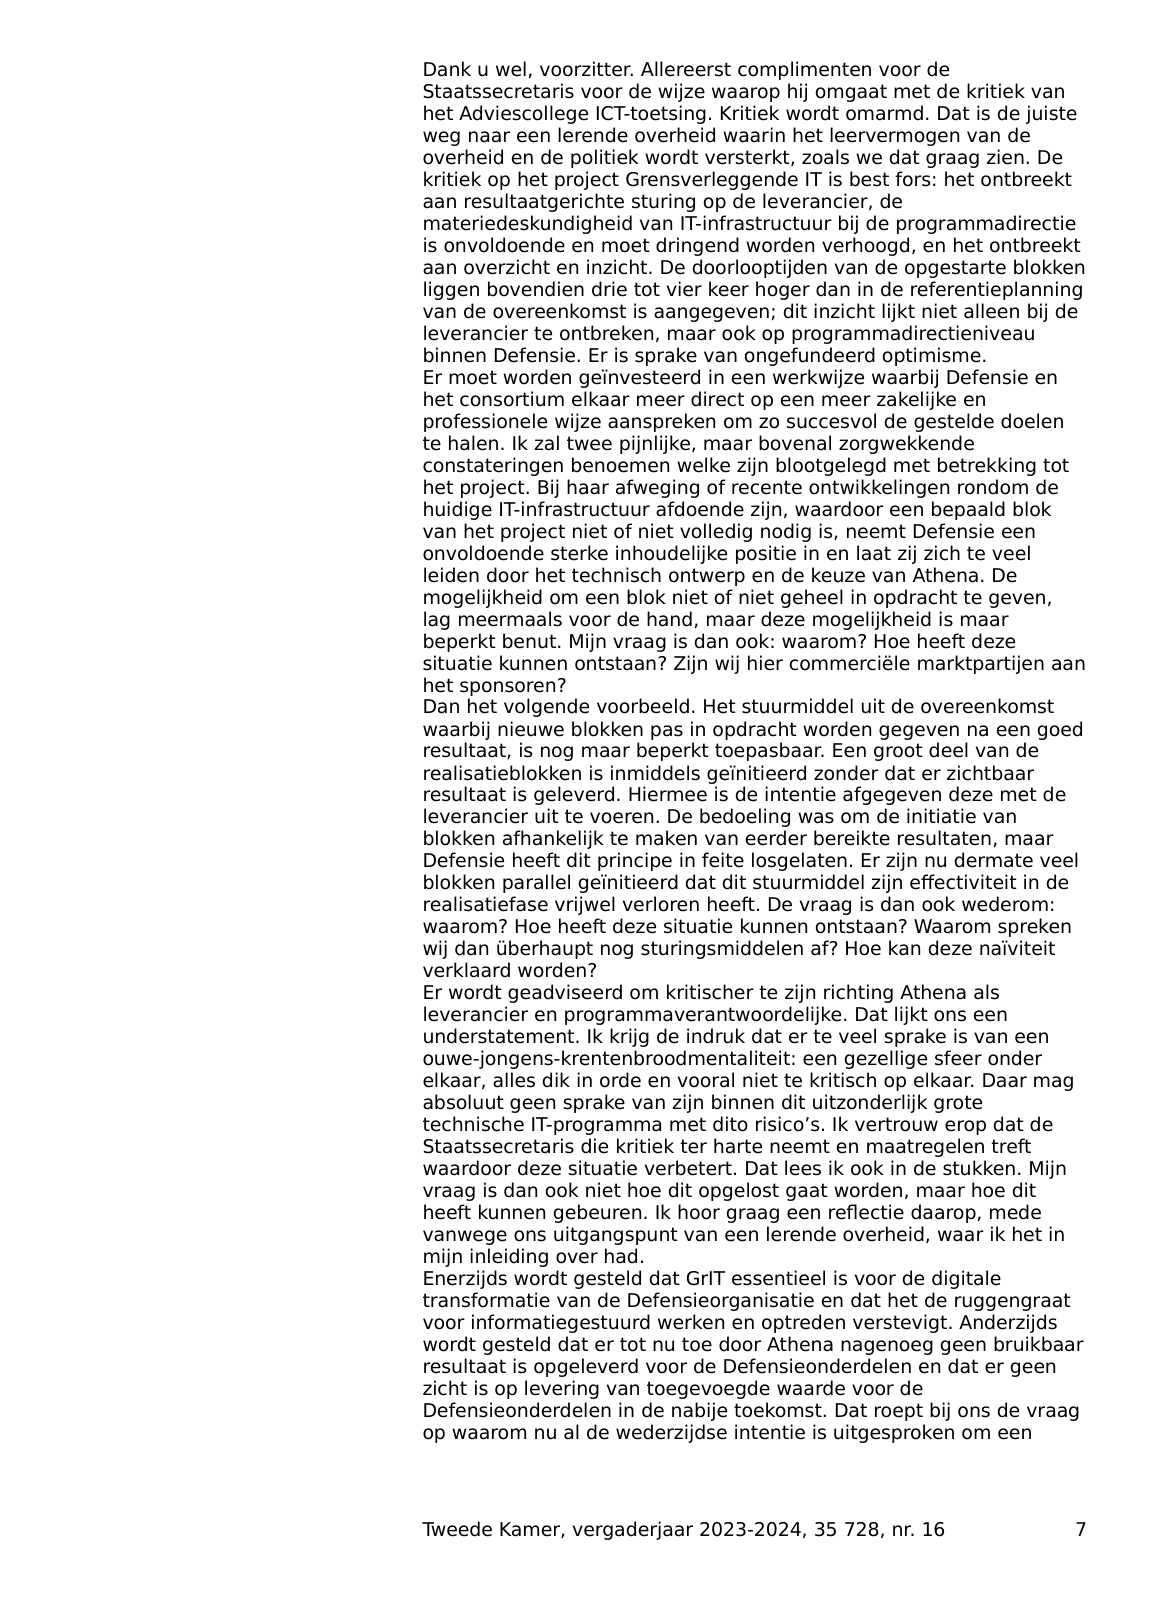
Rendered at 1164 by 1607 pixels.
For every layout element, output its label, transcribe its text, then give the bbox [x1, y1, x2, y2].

text Er moet worden geïnvesteerd in een werkwijze waarbij Defensie en het consortium elkaar meer direct op een meer zakelijke en professionele wijze aanspreken om zo succesvol de gestelde doelen te halen. Ik zal twee pijnlijke, maar bovenal zorgwekkende constateringen benoemen welke zijn blootgelegd met betrekking tot het project. Bij haar afweging of recente ontwikkelingen rondom de huidige IT-infrastructuur afdoende zijn, waardoor een bepaald blok van het project niet of niet volledig nodig is, neemt Defensie een onvoldoende sterke inhoudelijke positie in en laat zij zich te veel leiden door het technisch ontwerp en de keuze van Athena. De mogelijkheid om een blok niet of niet geheel in opdracht te geven, lag meermaals voor de hand, maar deze mogelijkheid is maar beperkt benut. Mijn vraag is dan ook: waarom? Hoe heeft deze situatie kunnen ontstaan? Zijn wij hier commerciële marktpartijen aan het sponsoren? [422, 367, 1087, 696]
text Dan het volgende voorbeeld. Het stuurmiddel uit de overeenkomst waarbij nieuwe blokken pas in opdracht worden gegeven na een goed resultaat, is nog maar beperkt toepasbaar. Een groot deel van de realisatieblokken is inmiddels geïnitieerd zonder dat er zichtbaar resultaat is geleverd. Hiermee is de intentie afgegeven deze met de leverancier uit te voeren. De bedoeling was om de initiatie van blokken afhankelijk te maken van eerder bereikte resultaten, maar Defensie heeft dit principe in feite losgelaten. Er zijn nu dermate veel blokken parallel geïnitieerd dat dit stuurmiddel zijn effectiviteit in de realisatiefase vrijwel verloren heeft. De vraag is dan ook wederom: waarom? Hoe heeft deze situatie kunnen ontstaan? Waarom spreken wij dan überhaupt nog sturingsmiddelen af? Hoe kan deze naïviteit verklaard worden? [422, 696, 1087, 982]
text Er wordt geadviseerd om kritischer te zijn richting Athena als leverancier en programmaverantwoordelijke. Dat lijkt ons een understatement. Ik krijg de indruk dat er te veel sprake is van een ouwe-jongens-krentenbroodmentaliteit: een gezellige sfeer onder elkaar, alles dik in orde en vooral niet te kritisch op elkaar. Daar mag absoluut geen sprake van zijn binnen dit uitzonderlijk grote technische IT-programma met dito risico’s. Ik vertrouw erop dat de Staatssecretaris die kritiek ter harte neemt en maatregelen treft waardoor deze situatie verbetert. Dat lees ik ook in de stukken. Mijn vraag is dan ook niet hoe dit opgelost gaat worden, maar hoe dit heeft kunnen gebeuren. Ik hoor graag een reflectie daarop, mede vanwege ons uitgangspunt van een lerende overheid, waar ik het in mijn inleiding over had. [422, 982, 1087, 1268]
text Dank u wel, voorzitter. Allereerst complimenten voor de Staatssecretaris voor de wijze waarop hij omgaat met de kritiek van het Adviescollege ICT-toetsing. Kritiek wordt omarmd. Dat is de juiste weg naar een lerende overheid waarin het leervermogen van de overheid en de politiek wordt versterkt, zoals we dat graag zien. De kritiek op het project Grensverleggende IT is best fors: het ontbreekt aan resultaatgerichte sturing op de leverancier, de materiedeskundigheid van IT-infrastructuur bij de programmadirectie is onvoldoende en moet dringend worden verhoogd, en het ontbreekt aan overzicht en inzicht. De doorlooptijden van de opgestarte blokken liggen bovendien drie tot vier keer hoger dan in de referentieplanning van de overeenkomst is aangegeven; dit inzicht lijkt niet alleen bij de leverancier te ontbreken, maar ook op programmadirectieniveau binnen Defensie. Er is sprake van ongefundeerd optimisme. [422, 59, 1087, 367]
text Enerzijds wordt gesteld dat GrIT essentieel is voor de digitale transformatie van de Defensieorganisatie en dat het de ruggengraat voor informatiegestuurd werken en optreden verstevigt. Anderzijds wordt gesteld dat er tot nu toe door Athena nagenoeg geen bruikbaar resultaat is opgeleverd voor de Defensieonderdelen en dat er geen zicht is op levering van toegevoegde waarde voor de Defensieonderdelen in de nabije toekomst. Dat roept bij ons de vraag op waarom nu al de wederzijdse intentie is uitgesproken om een [422, 1268, 1087, 1444]
